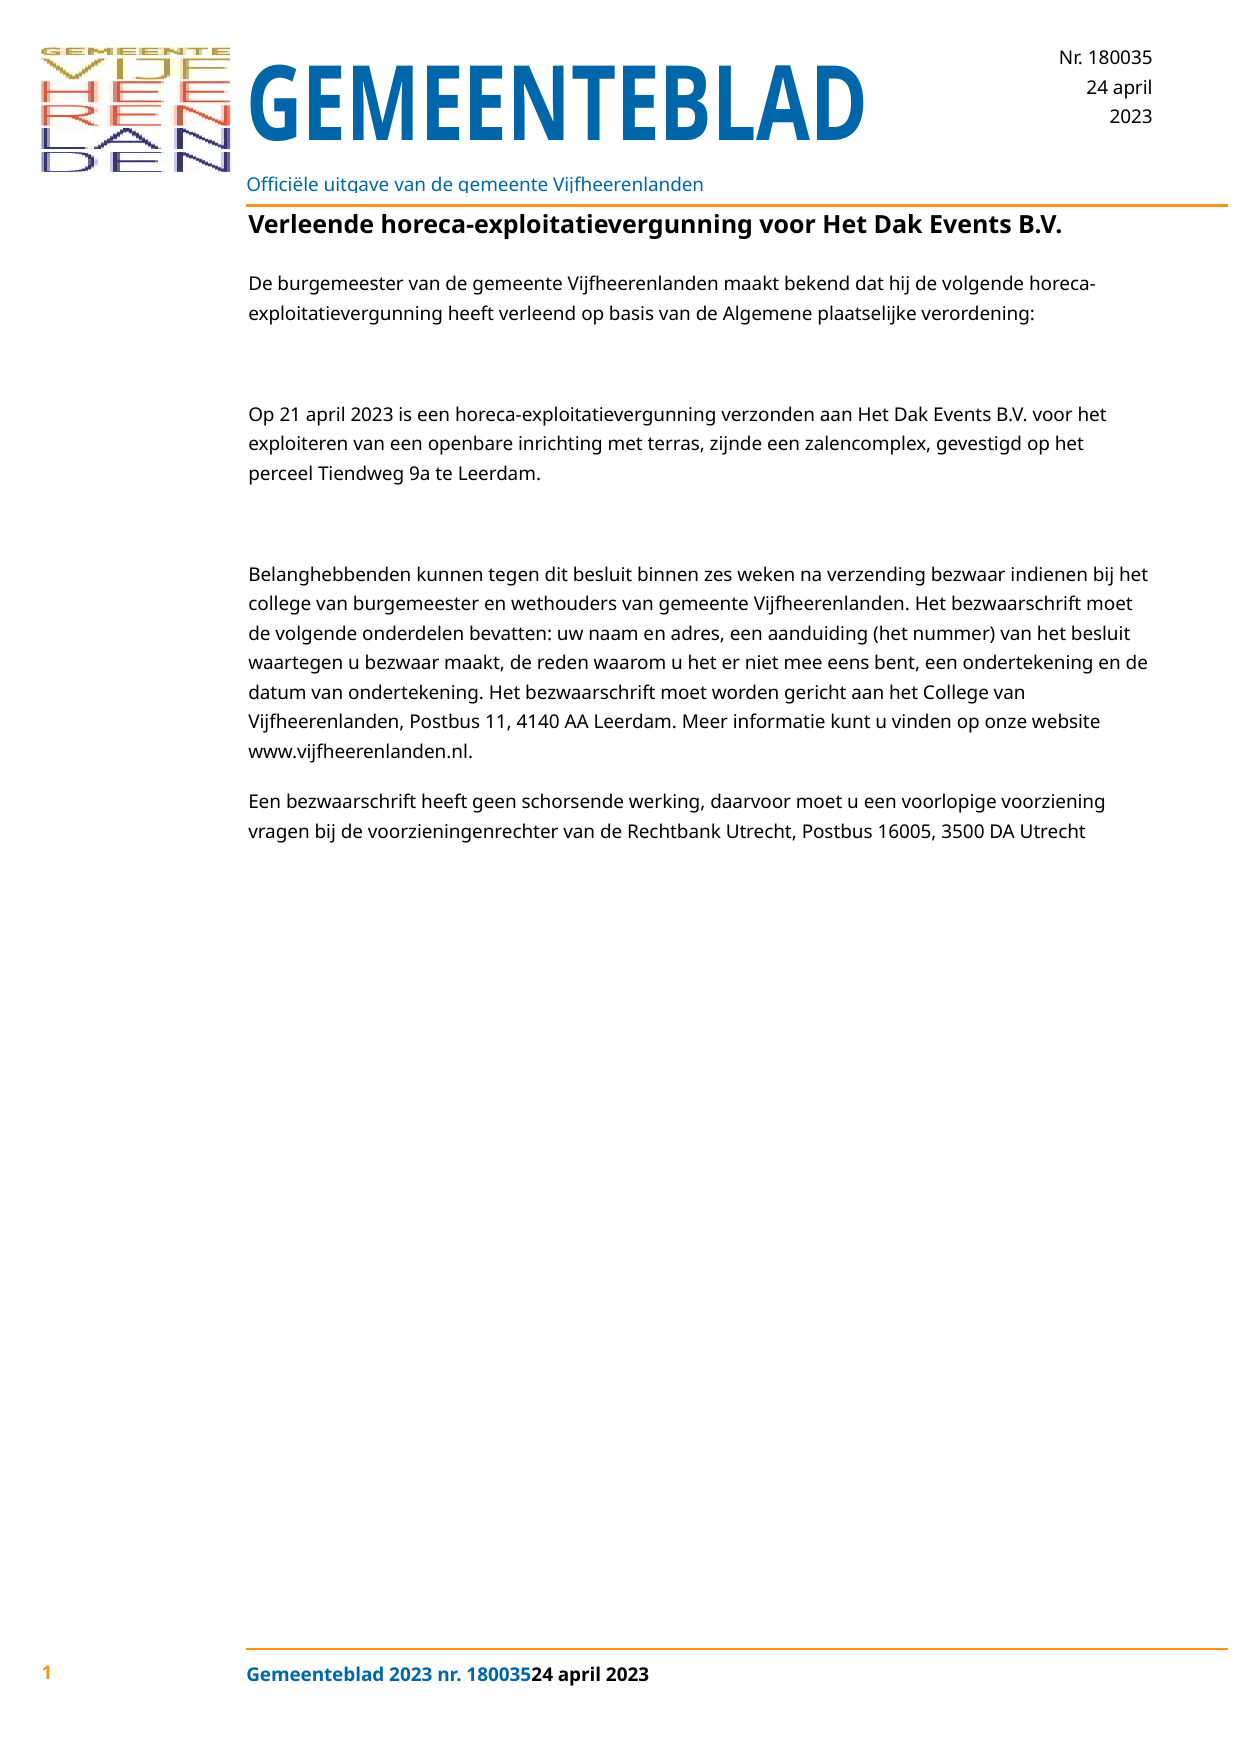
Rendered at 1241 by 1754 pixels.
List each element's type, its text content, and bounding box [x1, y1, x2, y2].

text De burgemeester van de gemeente Vijfheerenlanden maakt bekend dat hij de volgende horeca-exploitatievergunning heeft verleend op basis van de Algemene plaatselijke verordening: [248, 270, 1152, 326]
text Op 21 april 2023 is een horeca-exploitatievergunning verzonden aan Het Dak Events B.V. voor het exploiteren van een openbare inrichting met terras, zijnde een zalencomplex, gevestigd op het perceel Tiendweg 9a te Leerdam. [248, 401, 1152, 486]
text Een bezwaarschrift heeft geen schorsende werking, daarvoor moet u een voorlopige voorziening vragen bij de voorzieningenrechter van de Rechtbank Utrecht, Postbus 16005, 3500 DA Utrecht [248, 789, 1152, 844]
picture [41, 47, 231, 172]
text Belanghebbenden kunnen tegen dit besluit binnen zes weken na verzending bezwaar indienen bij het college van burgemeester en wethouders van gemeente Vijfheerenlanden. Het bezwaarschrift moet de volgende onderdelen bevatten: uw naam en adres, een aanduiding (het nummer) van het besluit waartegen u bezwaar maakt, de reden waarom u het er niet mee eens bent, een ondertekening en de datum van ondertekening. Het bezwaarschrift moet worden gericht aan het College van Vijfheerenlanden, Postbus 11, 4140 AA Leerdam. Meer informatie kunt u vinden op onze website www.vijfheerenlanden.nl. [248, 561, 1152, 764]
text Verleende horeca-exploitatievergunning voor Het Dak Events B.V. [248, 207, 1152, 241]
